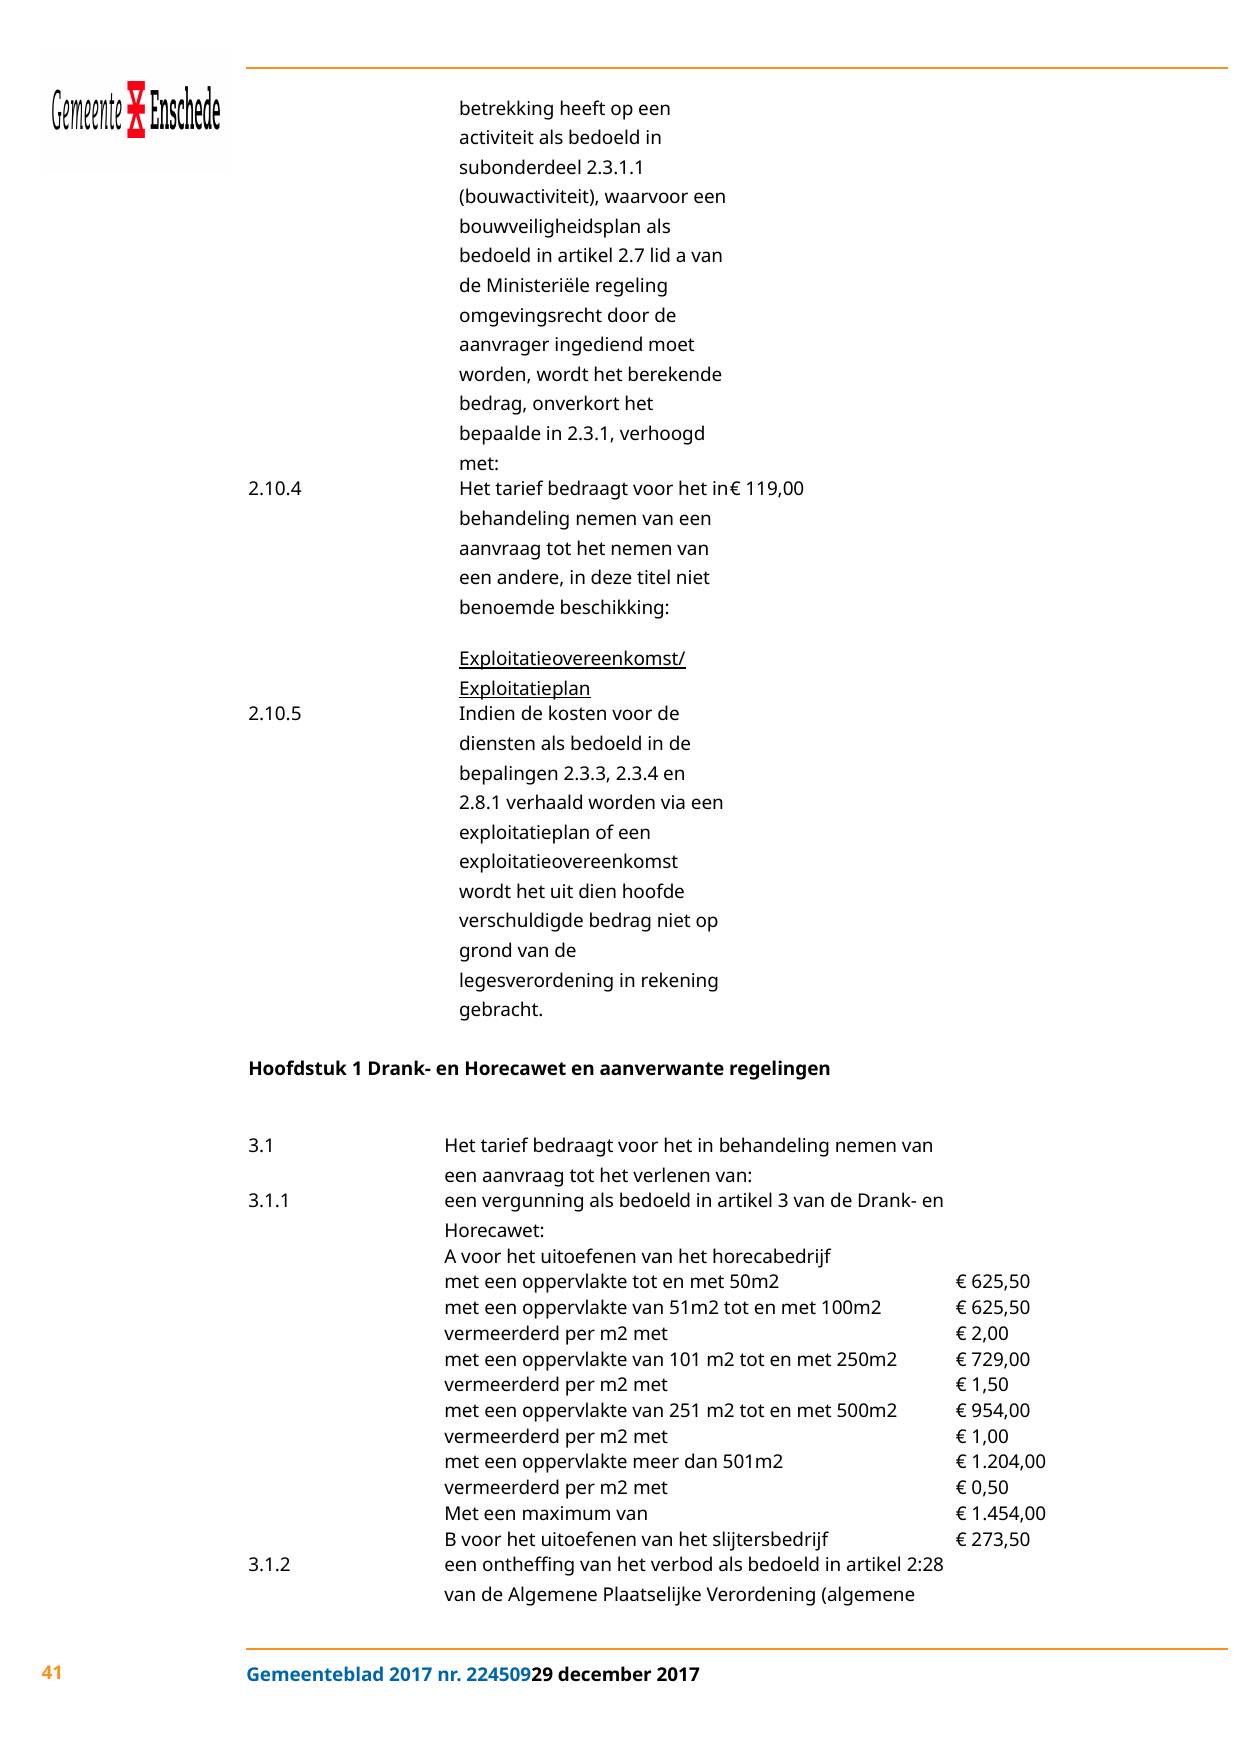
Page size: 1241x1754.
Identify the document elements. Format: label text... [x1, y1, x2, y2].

table_cell € 625,50 [956, 1269, 1152, 1294]
table_cell vermeerderd per m2 met [444, 1475, 956, 1500]
table_cell vermeerderd per m2 met [444, 1372, 956, 1397]
table_cell Indien de kosten voor de diensten als bedoeld in de bepalingen 2.3.3, 2.3.4 en 2.8.1 verhaald worden via een exploitatieplan of een exploitatieovereenkomst wordt het uit dien hoofde verschuldigde bedrag niet op grond van de legesverordening in rekening gebracht. [459, 701, 729, 1022]
table_cell een vergunning als bedoeld in artikel 3 van de Drank- en Horecawet: [444, 1188, 956, 1243]
table_cell [956, 1188, 1152, 1243]
table_cell vermeerderd per m2 met [444, 1320, 956, 1346]
table_cell 2.10.4 [248, 476, 459, 619]
table_cell [956, 1243, 1152, 1269]
table_cell [248, 1320, 444, 1346]
table_header [956, 1055, 1152, 1081]
table_cell [248, 1526, 444, 1552]
table_cell [730, 701, 1046, 1022]
table_cell € 0,50 [956, 1475, 1152, 1500]
table_cell met een oppervlakte tot en met 50m2 [444, 1269, 956, 1294]
table_cell 3.1 [248, 1132, 444, 1188]
table_cell met een oppervlakte meer dan 501m2 [444, 1449, 956, 1474]
table_cell [248, 1346, 444, 1372]
table_cell [956, 1107, 1152, 1132]
table_cell € 273,50 [956, 1526, 1152, 1552]
table_cell Met een maximum van [444, 1500, 956, 1526]
table_cell € 1,00 [956, 1423, 1152, 1449]
table_cell [248, 1294, 444, 1320]
table_cell [248, 1397, 444, 1423]
table_cell [248, 95, 459, 476]
table_cell 3.1.1 [248, 1188, 444, 1243]
table_cell [444, 1081, 956, 1107]
table_cell [444, 1107, 956, 1132]
table_cell A voor het uitoefenen van het horecabedrijf [444, 1243, 956, 1269]
table_cell [459, 620, 729, 645]
table_cell € 2,00 [956, 1320, 1152, 1346]
table_cell een ontheffing van het verbod als bedoeld in artikel 2:28 van de Algemene Plaatselijke Verordening (algemene [444, 1552, 956, 1607]
table_cell € 729,00 [956, 1346, 1152, 1372]
table_cell [956, 1132, 1152, 1188]
table_cell [248, 1243, 444, 1269]
table_cell [248, 1423, 444, 1449]
table_cell [730, 645, 1046, 701]
table_cell Het tarief bedraagt voor het in behandeling nemen van een aanvraag tot het nemen van een andere, in deze titel niet benoemde beschikking: [459, 476, 729, 619]
table_cell € 119,00 [730, 476, 1046, 619]
table_cell [248, 1107, 444, 1132]
table_cell € 1.454,00 [956, 1500, 1152, 1526]
table_cell [956, 1552, 1152, 1607]
table_cell Het tarief bedraagt voor het in behandeling nemen van een aanvraag tot het verlenen van: [444, 1132, 956, 1188]
table_cell € 1,50 [956, 1372, 1152, 1397]
table_cell [248, 1081, 444, 1107]
table_cell B voor het uitoefenen van het slijtersbedrijf [444, 1526, 956, 1552]
table_cell met een oppervlakte van 101 m2 tot en met 250m2 [444, 1346, 956, 1372]
table_cell [956, 1081, 1152, 1107]
table_cell [248, 1449, 444, 1474]
table_cell [248, 1372, 444, 1397]
table_cell met een oppervlakte van 251 m2 tot en met 500m2 [444, 1397, 956, 1423]
table_cell 2.10.5 [248, 701, 459, 1022]
table_cell [248, 645, 459, 701]
table_cell € 1.204,00 [956, 1449, 1152, 1474]
table_cell € 954,00 [956, 1397, 1152, 1423]
table_cell 3.1.2 [248, 1552, 444, 1607]
table_cell betrekking heeft op een activiteit als bedoeld in subonderdeel 2.3.1.1 (bouwactiviteit), waarvoor een bouwveiligheidsplan als bedoeld in artikel 2.7 lid a van de Ministeriële regeling omgevingsrecht door de aanvrager ingediend moet worden, wordt het berekende bedrag, onverkort het bepaalde in 2.3.1, verhoogd met: [459, 95, 729, 476]
table_cell [248, 1500, 444, 1526]
table_cell met een oppervlakte van 51m2 tot en met 100m2 [444, 1294, 956, 1320]
table_cell vermeerderd per m2 met [444, 1423, 956, 1449]
table_cell Exploitatieovereenkomst/Exploitatieplan [459, 645, 729, 701]
picture [41, 47, 231, 172]
table_cell € 625,50 [956, 1294, 1152, 1320]
table_cell [730, 620, 1046, 645]
table_header Hoofdstuk 1 Drank- en Horecawet en aanverwante regelingen [248, 1055, 956, 1081]
table_cell [248, 620, 459, 645]
table_cell [730, 95, 1046, 476]
table_cell [248, 1269, 444, 1294]
table_cell [248, 1475, 444, 1500]
